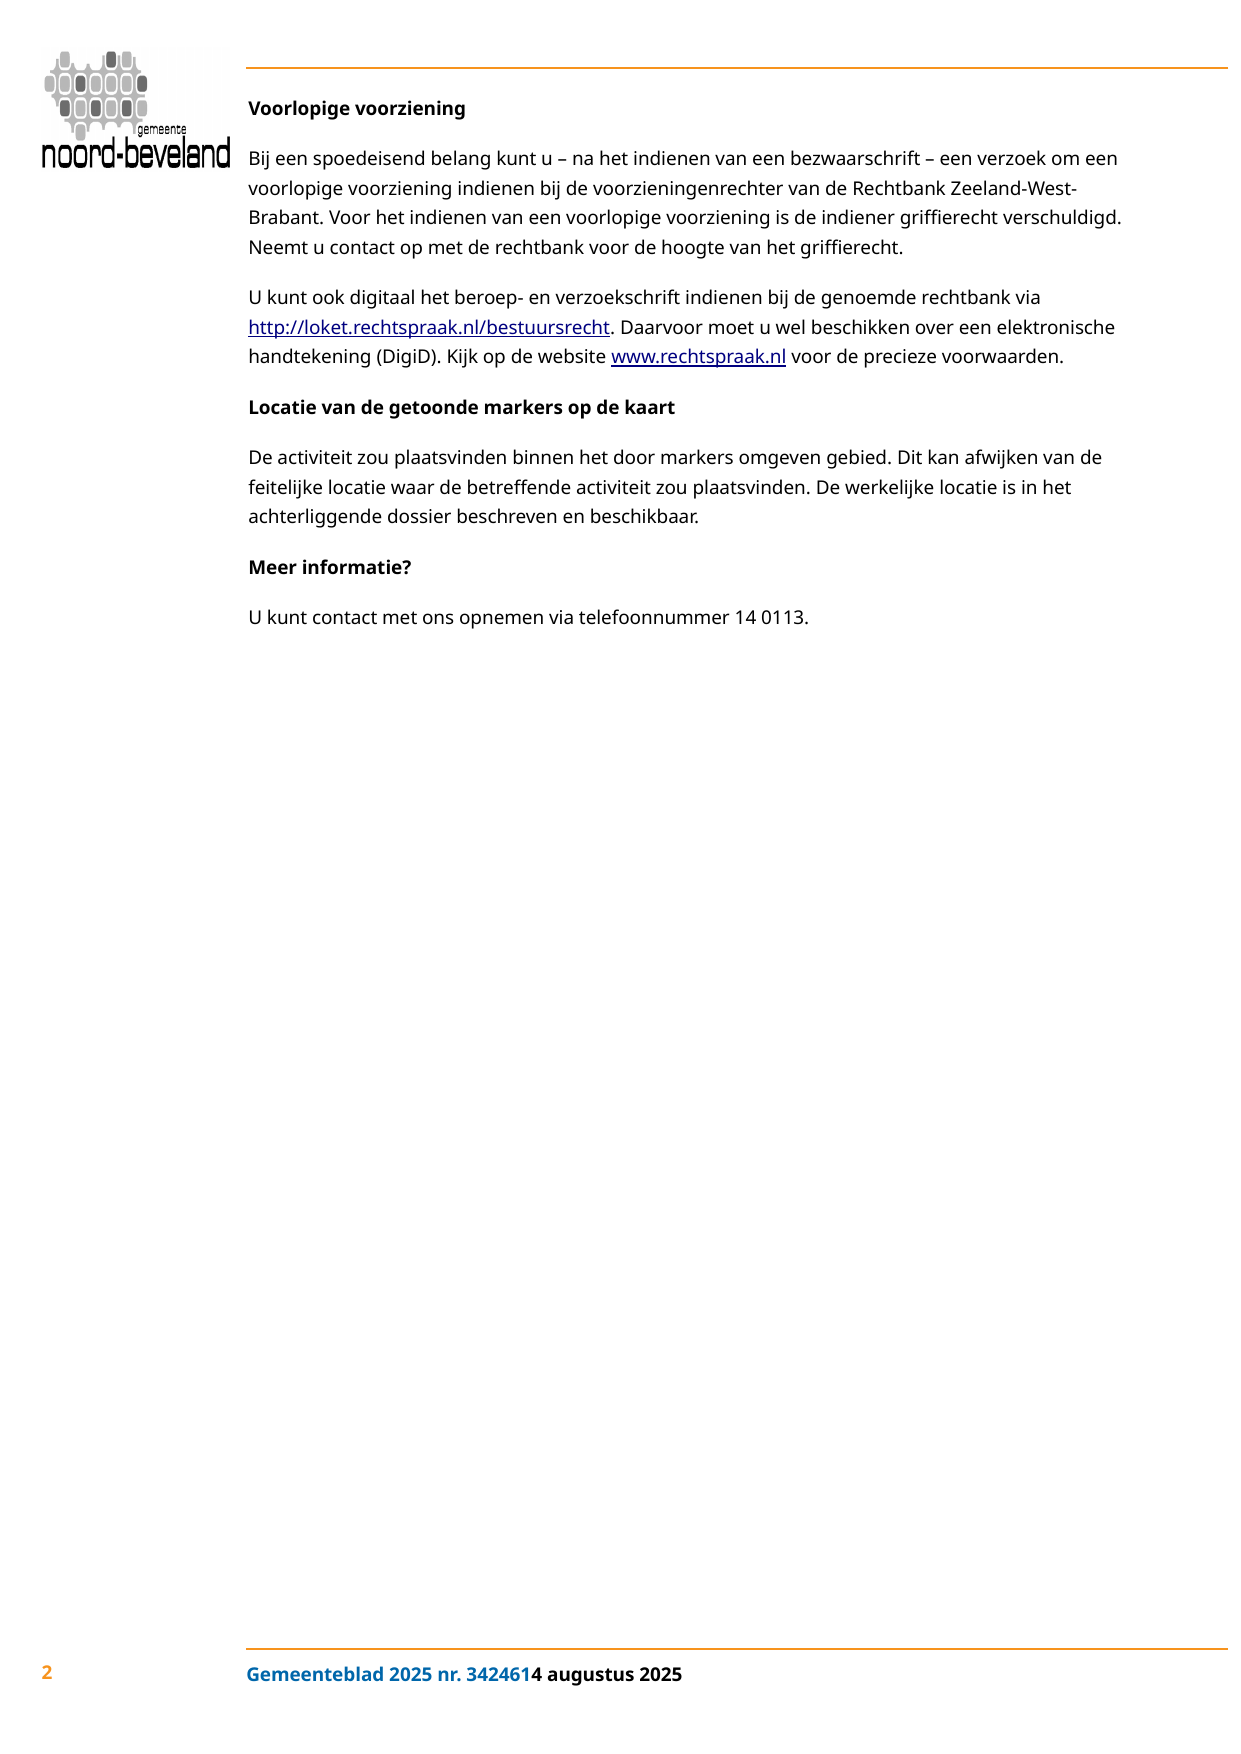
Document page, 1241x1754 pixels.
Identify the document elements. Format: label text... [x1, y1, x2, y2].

text Bij een spoedeisend belang kunt u – na het indienen van een bezwaarschrift – een verzoek om een voorlopige voorziening indienen bij de voorzieningenrechter van de Rechtbank Zeeland-West-Brabant. Voor het indienen van een voorlopige voorziening is de indiener griffierecht verschuldigd. Neemt u contact op met de rechtbank voor de hoogte van het griffierecht. [248, 145, 1152, 260]
text Locatie van de getoonde markers op de kaart [248, 394, 1152, 420]
text De activiteit zou plaatsvinden binnen het door markers omgeven gebied. Dit kan afwijken van de feitelijke locatie waar de betreffende activiteit zou plaatsvinden. De werkelijke locatie is in het achterliggende dossier beschreven en beschikbaar. [248, 444, 1152, 529]
text U kunt contact met ons opnemen via telefoonnummer 14 0113. [248, 604, 1152, 630]
text U kunt ook digitaal het beroep- en verzoekschrift indienen bij de genoemde rechtbank via http://loket.rechtspraak.nl/bestuursrecht. Daarvoor moet u wel beschikken over een elektronische handtekening (DigiD). Kijk op de website www.rechtspraak.nl voor de precieze voorwaarden. [248, 284, 1152, 369]
text Voorlopige voorziening [248, 95, 1152, 121]
text Meer informatie? [248, 554, 1152, 580]
picture [41, 47, 231, 172]
